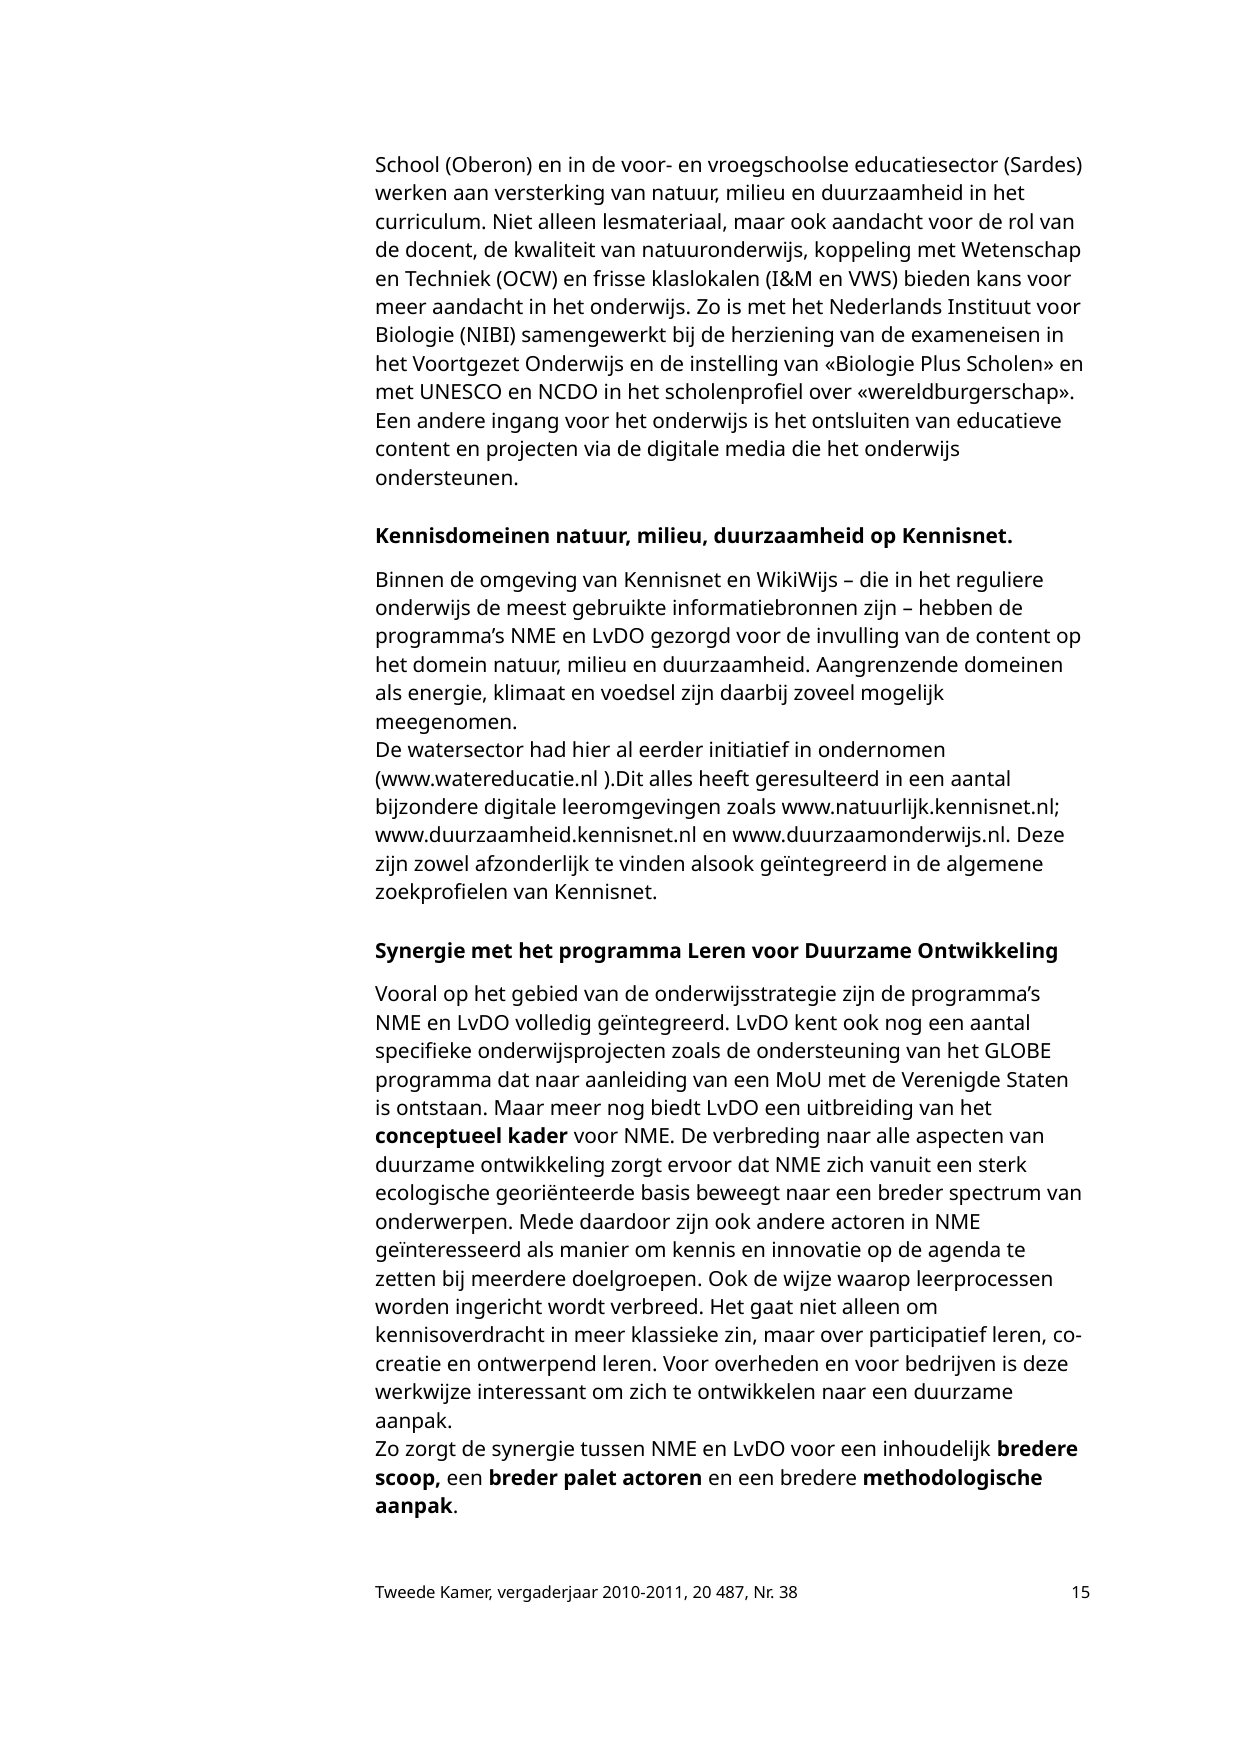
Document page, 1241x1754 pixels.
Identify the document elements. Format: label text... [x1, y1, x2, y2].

text Vooral op het gebied van de onderwijsstrategie zijn de programma’s NME en LvDO volledig geïntegreerd. LvDO kent ook nog een aantal specifieke onderwijsprojecten zoals de ondersteuning van het GLOBE programma dat naar aanleiding van een MoU met de Verenigde Staten is ontstaan. Maar meer nog biedt LvDO een uitbreiding van het conceptueel kader voor NME. De verbreding naar alle aspecten van duurzame ontwikkeling zorgt ervoor dat NME zich vanuit een sterk ecologische georiënteerde basis beweegt naar een breder spectrum van onderwerpen. Mede daardoor zijn ook andere actoren in NME geïnteresseerd als manier om kennis en innovatie op de agenda te zetten bij meerdere doelgroepen. Ook de wijze waarop leerprocessen worden ingericht wordt verbreed. Het gaat niet alleen om kennisoverdracht in meer klassieke zin, maar over participatief leren, co-creatie en ontwerpend leren. Voor overheden en voor bedrijven is deze werkwijze interessant om zich te ontwikkelen naar een duurzame aanpak. [375, 979, 1090, 1434]
text Kennisdomeinen natuur, milieu, duurzaamheid op Kennisnet. [375, 521, 1090, 550]
text Een andere ingang voor het onderwijs is het ontsluiten van educatieve content en projecten via de digitale media die het onderwijs ondersteunen. [375, 406, 1090, 491]
text Synergie met het programma Leren voor Duurzame Ontwikkeling [375, 936, 1090, 964]
text Binnen de omgeving van Kennisnet en WikiWijs – die in het reguliere onderwijs de meest gebruikte informatiebronnen zijn – hebben de programma’s NME en LvDO gezorgd voor de invulling van de content op het domein natuur, milieu en duurzaamheid. Aangrenzende domeinen als energie, klimaat en voedsel zijn daarbij zoveel mogelijk meegenomen. [375, 565, 1090, 735]
text De watersector had hier al eerder initiatief in ondernomen (www.watereducatie.nl ).Dit alles heeft geresulteerd in een aantal bijzondere digitale leeromgevingen zoals www.natuurlijk.kennisnet.nl; www.duurzaamheid.kennisnet.nl en www.duurzaamonderwijs.nl. Deze zijn zowel afzonderlijk te vinden alsook geïntegreerd in de algemene zoekprofielen van Kennisnet. [375, 735, 1090, 906]
text School (Oberon) en in de voor- en vroegschoolse educatiesector (Sardes) werken aan versterking van natuur, milieu en duurzaamheid in het curriculum. Niet alleen lesmateriaal, maar ook aandacht voor de rol van de docent, de kwaliteit van natuuronderwijs, koppeling met Wetenschap en Techniek (OCW) en frisse klaslokalen (I&M en VWS) bieden kans voor meer aandacht in het onderwijs. Zo is met het Nederlands Instituut voor Biologie (NIBI) samengewerkt bij de herziening van de exameneisen in het Voortgezet Onderwijs en de instelling van «Biologie Plus Scholen» en met UNESCO en NCDO in het scholenprofiel over «wereldburgerschap». [375, 150, 1090, 406]
text Zo zorgt de synergie tussen NME en LvDO voor een inhoudelijk bredere scoop, een breder palet actoren en een bredere methodologische aanpak. [375, 1434, 1090, 1520]
